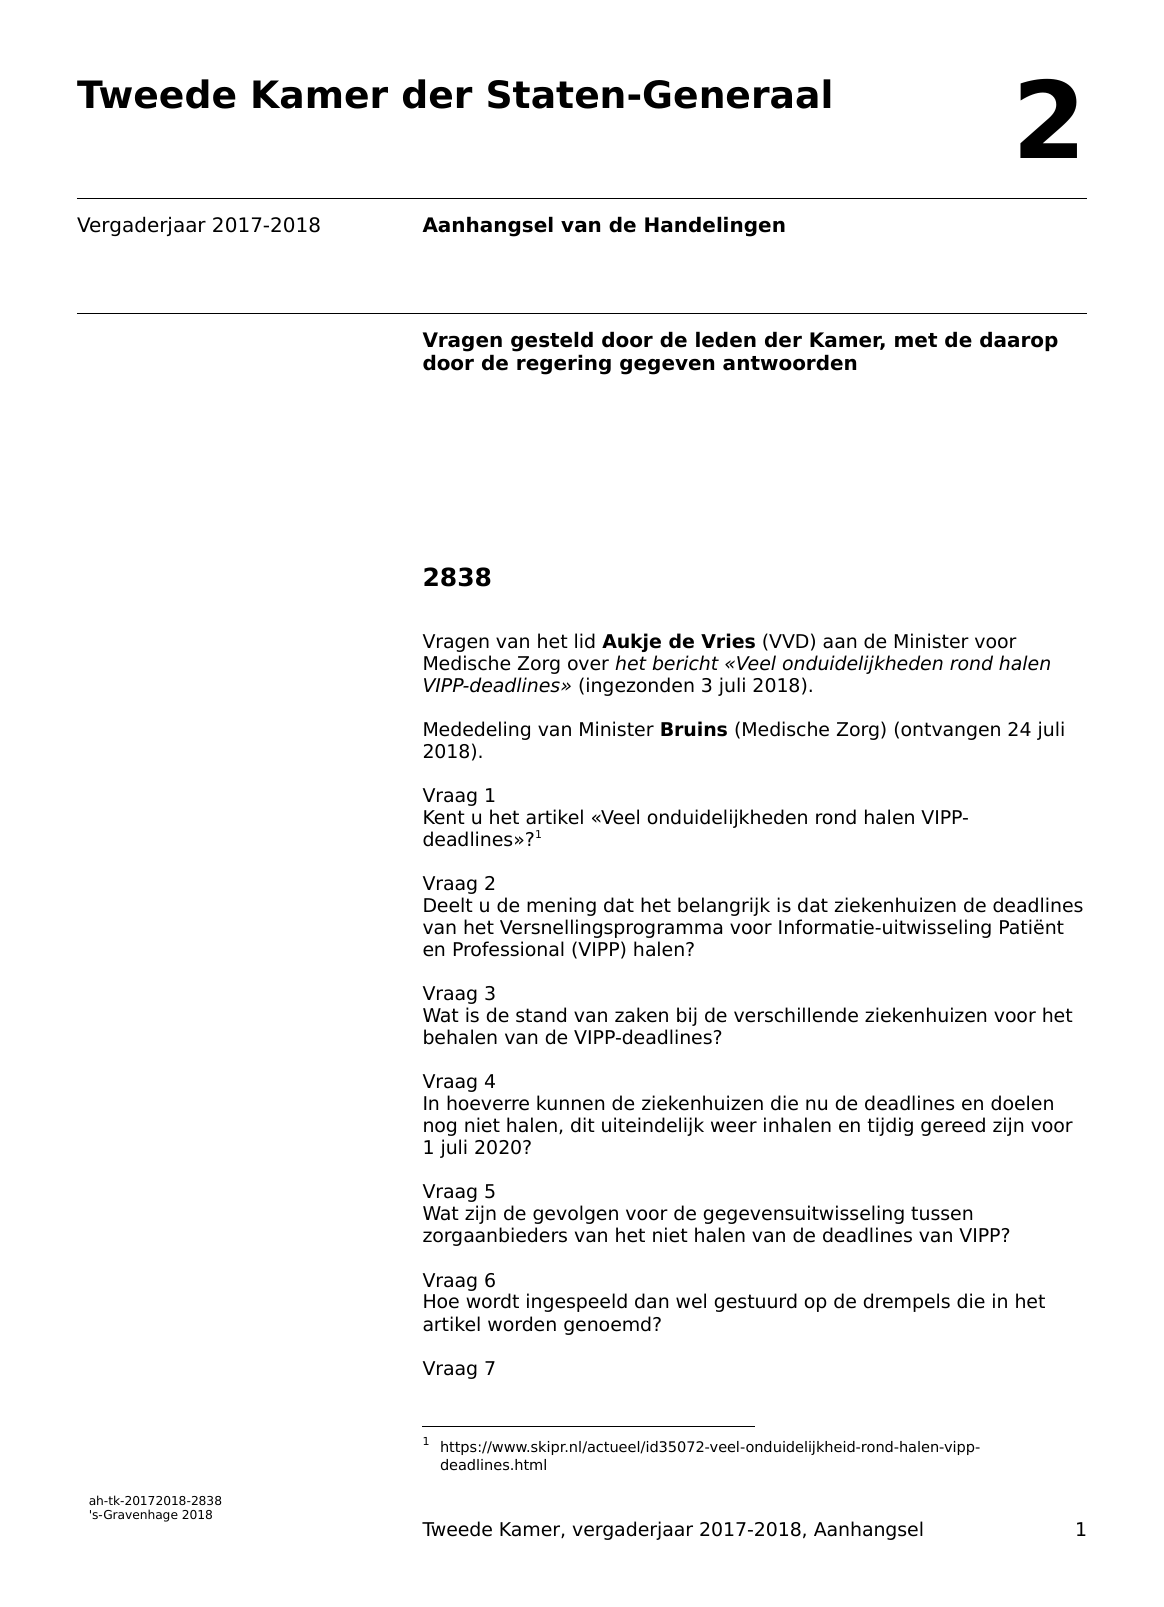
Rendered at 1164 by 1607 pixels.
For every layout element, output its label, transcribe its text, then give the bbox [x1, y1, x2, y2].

table_cell Vragen gesteld door de leden der Kamer, met de daarop door de regering gegeven antwoorden [422, 314, 1087, 376]
text 2838 [422, 563, 1087, 592]
text Vraag 3 [422, 983, 1087, 1005]
text Mededeling van Minister Bruins (Medische Zorg) (ontvangen 24 juli 2018). [422, 719, 1087, 763]
text Vraag 5 [422, 1181, 1087, 1203]
table_cell Vergaderjaar 2017-2018 [77, 199, 422, 313]
text Vraag 2 [422, 873, 1087, 895]
text Vraag 4 [422, 1071, 1087, 1093]
text Vraag 1 [422, 785, 1087, 807]
text ah-tk-20172018-2838 [88, 1494, 323, 1508]
text Wat is de stand van zaken bij de verschillende ziekenhuizen voor het behalen van de VIPP-deadlines? [422, 1005, 1087, 1049]
text Vraag 7 [422, 1358, 1087, 1379]
table_cell [77, 314, 422, 376]
text Wat zijn de gevolgen voor de gegevensuitwisseling tussen zorgaanbieders van het niet halen van de deadlines van VIPP? [422, 1203, 1087, 1247]
text Vraag 6 [422, 1269, 1087, 1291]
text Deelt u de mening dat het belangrijk is dat ziekenhuizen de deadlines van het Versnellingsprogramma voor Informatie-uitwisseling Patiënt en Professional (VIPP) halen? [422, 895, 1087, 961]
table_header 2 [886, 59, 1087, 198]
text 's-Gravenhage 2018 [88, 1508, 323, 1522]
text Hoe wordt ingespeeld dan wel gestuurd op de drempels die in het artikel worden genoemd? [422, 1291, 1087, 1335]
text https://www.skipr.nl/actueel/id35072-veel-onduidelijkheid-rond-halen-vipp-deadlines.html [422, 1435, 1087, 1474]
table_header Tweede Kamer der Staten-Generaal [77, 59, 886, 198]
text Kent u het artikel «Veel onduidelijkheden rond halen VIPP-deadlines»? [422, 807, 1087, 851]
text In hoeverre kunnen de ziekenhuizen die nu de deadlines en doelen nog niet halen, dit uiteindelijk weer inhalen en tijdig gereed zijn voor 1 juli 2020? [422, 1093, 1087, 1159]
text Vragen van het lid Aukje de Vries (VVD) aan de Minister voor Medische Zorg over het bericht «Veel onduidelijkheden rond halen VIPP-deadlines» (ingezonden 3 juli 2018). [422, 631, 1087, 697]
table_cell Aanhangsel van de Handelingen [422, 199, 1087, 313]
